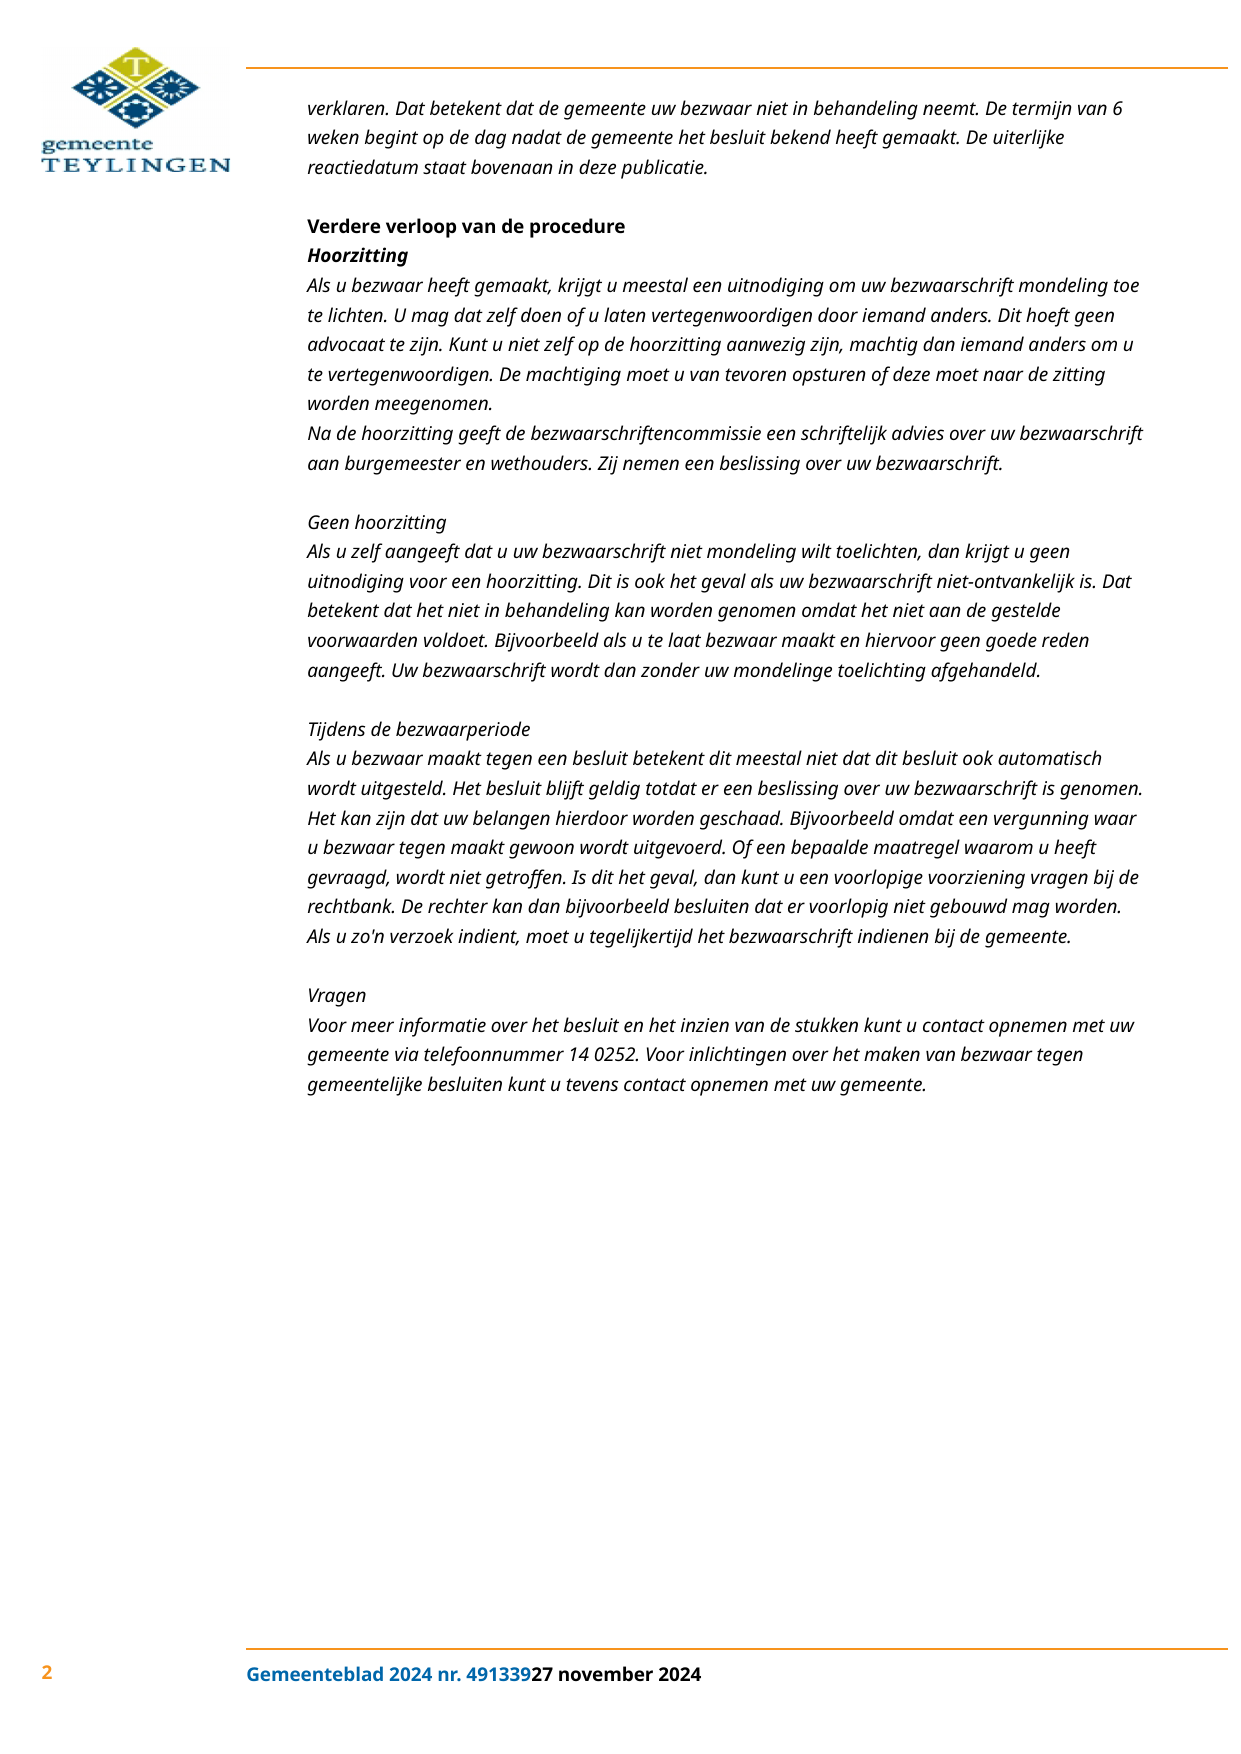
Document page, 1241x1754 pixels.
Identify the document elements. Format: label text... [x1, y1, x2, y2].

picture [41, 47, 231, 172]
list verklaren. Dat betekent dat de gemeente uw bezwaar niet in behandeling neemt. De termijn van 6 weken begint op de dag nadat de gemeente het besluit bekend heeft gemaakt. De uiterlijke reactiedatum staat bovenaan in deze publicatie. [248, 95, 1152, 180]
list Verdere verloop van de procedure [248, 213, 1152, 239]
list Als u zelf aangeeft dat u uw bezwaarschrift niet mondeling wilt toelichten, dan krijgt u geen uitnodiging voor een hoorzitting. Dit is ook het geval als uw bezwaarschrift niet-ontvankelijk is. Dat betekent dat het niet in behandeling kan worden genomen omdat het niet aan de gestelde voorwaarden voldoet. Bijvoorbeeld als u te laat bezwaar maakt en hiervoor geen goede reden aangeeft. Uw bezwaarschrift wordt dan zonder uw mondelinge toelichting afgehandeld. [248, 538, 1152, 683]
list Als u bezwaar maakt tegen een besluit betekent dit meestal niet dat dit besluit ook automatisch wordt uitgesteld. Het besluit blijft geldig totdat er een beslissing over uw bezwaarschrift is genomen. Het kan zijn dat uw belangen hierdoor worden geschaad. Bijvoorbeeld omdat een vergunning waar u bezwaar tegen maakt gewoon wordt uitgevoerd. Of een bepaalde maatregel waarom u heeft gevraagd, wordt niet getroffen. Is dit het geval, dan kunt u een voorlopige voorziening vragen bij de rechtbank. De rechter kan dan bijvoorbeeld besluiten dat er voorlopig niet gebouwd mag worden. Als u zo'n verzoek indient, moet u tegelijkertijd het bezwaarschrift indienen bij de gemeente. [248, 746, 1152, 949]
list Voor meer informatie over het besluit en het inzien van de stukken kunt u contact opnemen met uw gemeente via telefoonnummer 14 0252. Voor inlichtingen over het maken van bezwaar tegen gemeentelijke besluiten kunt u tevens contact opnemen met uw gemeente. [248, 1012, 1152, 1097]
list Na de hoorzitting geeft de bezwaarschriftencommissie een schriftelijk advies over uw bezwaarschrift aan burgemeester en wethouders. Zij nemen een beslissing over uw bezwaarschrift. [248, 420, 1152, 476]
list Als u bezwaar heeft gemaakt, krijgt u meestal een uitnodiging om uw bezwaarschrift mondeling toe te lichten. U mag dat zelf doen of u laten vertegenwoordigen door iemand anders. Dit hoeft geen advocaat te zijn. Kunt u niet zelf op de hoorzitting aanwezig zijn, machtig dan iemand anders om u te vertegenwoordigen. De machtiging moet u van tevoren opsturen of deze moet naar de zitting worden meegenomen. [248, 272, 1152, 416]
list Geen hoorzitting [248, 509, 1152, 535]
list Tijdens de bezwaarperiode [248, 716, 1152, 742]
list Hoorzitting [248, 243, 1152, 268]
list Vragen [248, 982, 1152, 1008]
